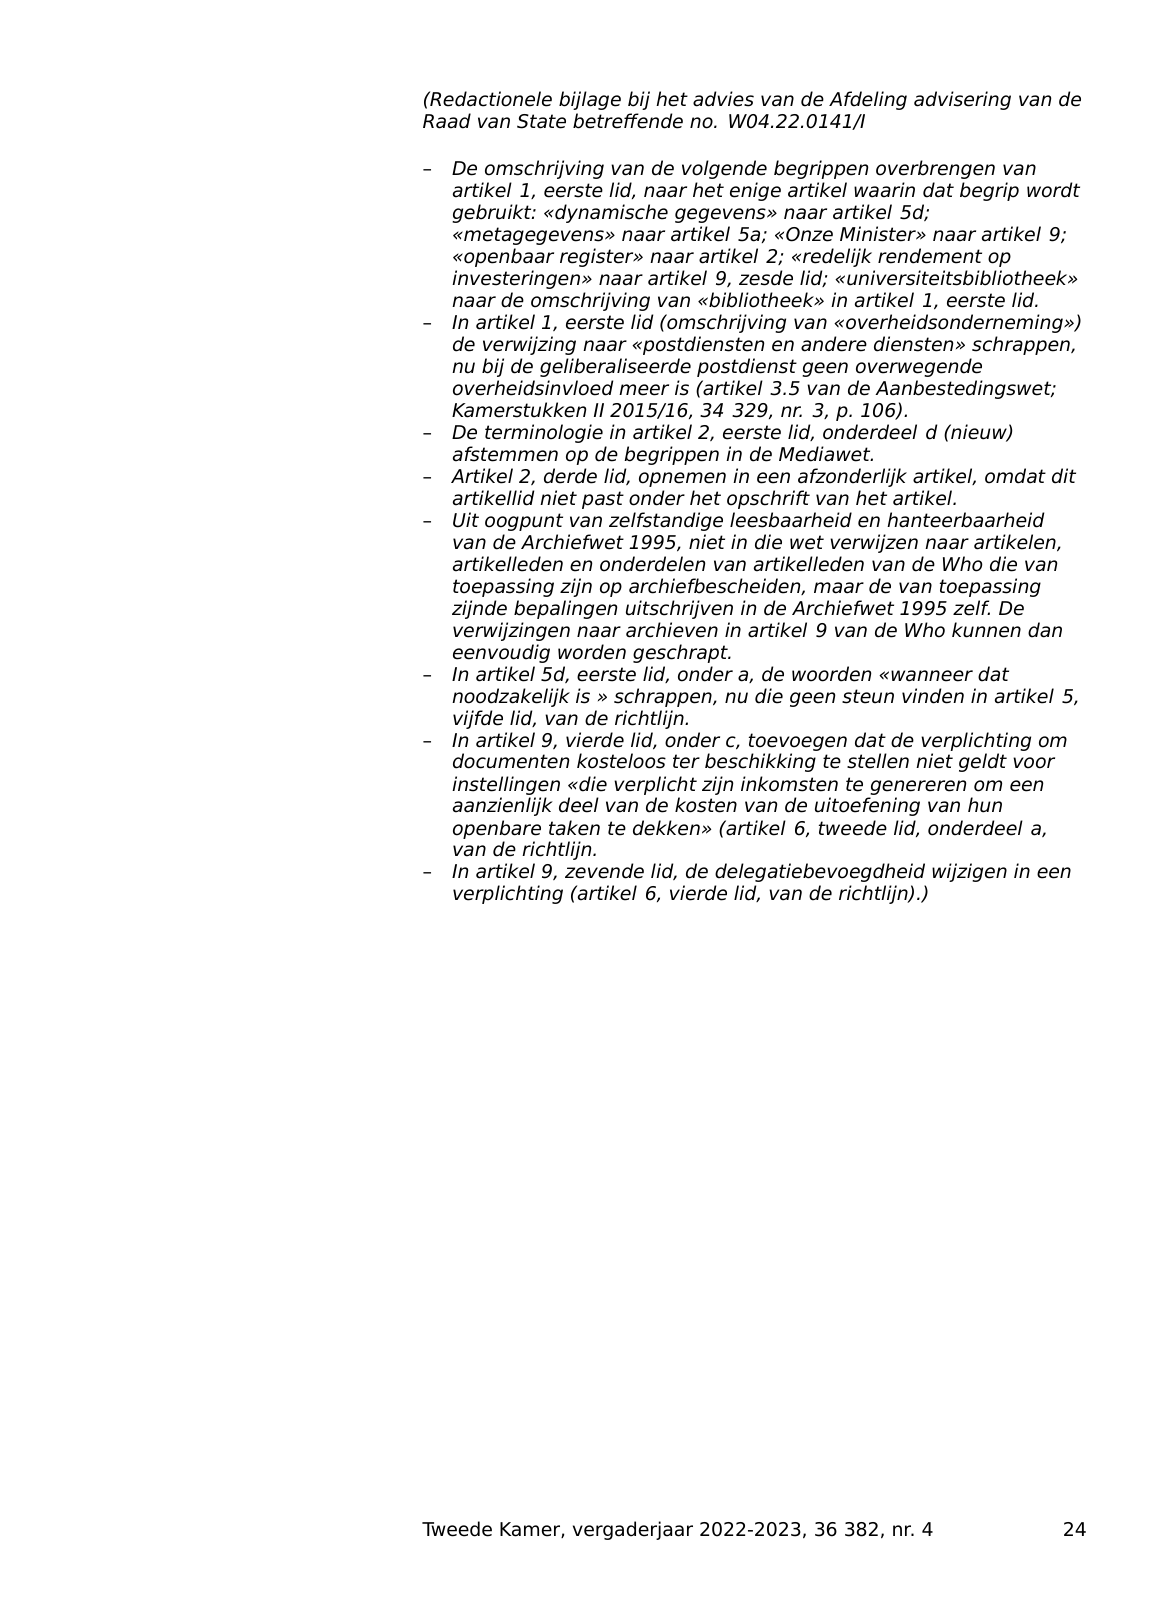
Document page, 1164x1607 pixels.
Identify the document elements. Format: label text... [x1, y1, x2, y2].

text – In artikel 5d, eerste lid, onder a, de woorden «wanneer dat noodzakelijk is » schrappen, nu die geen steun vinden in artikel 5, vijfde lid, van de richtlijn. [422, 663, 1087, 729]
text – In artikel 9, zevende lid, de delegatiebevoegdheid wijzigen in een verplichting (artikel 6, vierde lid, van de richtlijn).) [422, 861, 1087, 905]
text – Artikel 2, derde lid, opnemen in een afzonderlijk artikel, omdat dit artikellid niet past onder het opschrift van het artikel. [422, 466, 1087, 510]
text – De terminologie in artikel 2, eerste lid, onderdeel d (nieuw) afstemmen op de begrippen in de Mediawet. [422, 422, 1087, 466]
text – In artikel 9, vierde lid, onder c, toevoegen dat de verplichting om documenten kosteloos ter beschikking te stellen niet geldt voor instellingen «die verplicht zijn inkomsten te genereren om een aanzienlijk deel van de kosten van de uitoefening van hun openbare taken te dekken» (artikel 6, tweede lid, onderdeel a, van de richtlijn. [422, 729, 1087, 861]
subtitle (Redactionele bijlage bij het advies van de Afdeling advisering van de Raad van State betreffende no. W04.22.0141/I [77, 89, 1087, 133]
text – In artikel 1, eerste lid (omschrijving van «overheidsonderneming») de verwijzing naar «postdiensten en andere diensten» schrappen, nu bij de geliberaliseerde postdienst geen overwegende overheidsinvloed meer is (artikel 3.5 van de Aanbestedingswet; Kamerstukken II 2015/16, 34 329, nr. 3, p. 106). [422, 312, 1087, 422]
text – De omschrijving van de volgende begrippen overbrengen van artikel 1, eerste lid, naar het enige artikel waarin dat begrip wordt gebruikt: «dynamische gegevens» naar artikel 5d; «metagegevens» naar artikel 5a; «Onze Minister» naar artikel 9; «openbaar register» naar artikel 2; «redelijk rendement op investeringen» naar artikel 9, zesde lid; «universiteitsbibliotheek» naar de omschrijving van «bibliotheek» in artikel 1, eerste lid. [422, 158, 1087, 312]
text – Uit oogpunt van zelfstandige leesbaarheid en hanteerbaarheid van de Archiefwet 1995, niet in die wet verwijzen naar artikelen, artikelleden en onderdelen van artikelleden van de Who die van toepassing zijn op archiefbescheiden, maar de van toepassing zijnde bepalingen uitschrijven in de Archiefwet 1995 zelf. De verwijzingen naar archieven in artikel 9 van de Who kunnen dan eenvoudig worden geschrapt. [422, 510, 1087, 663]
